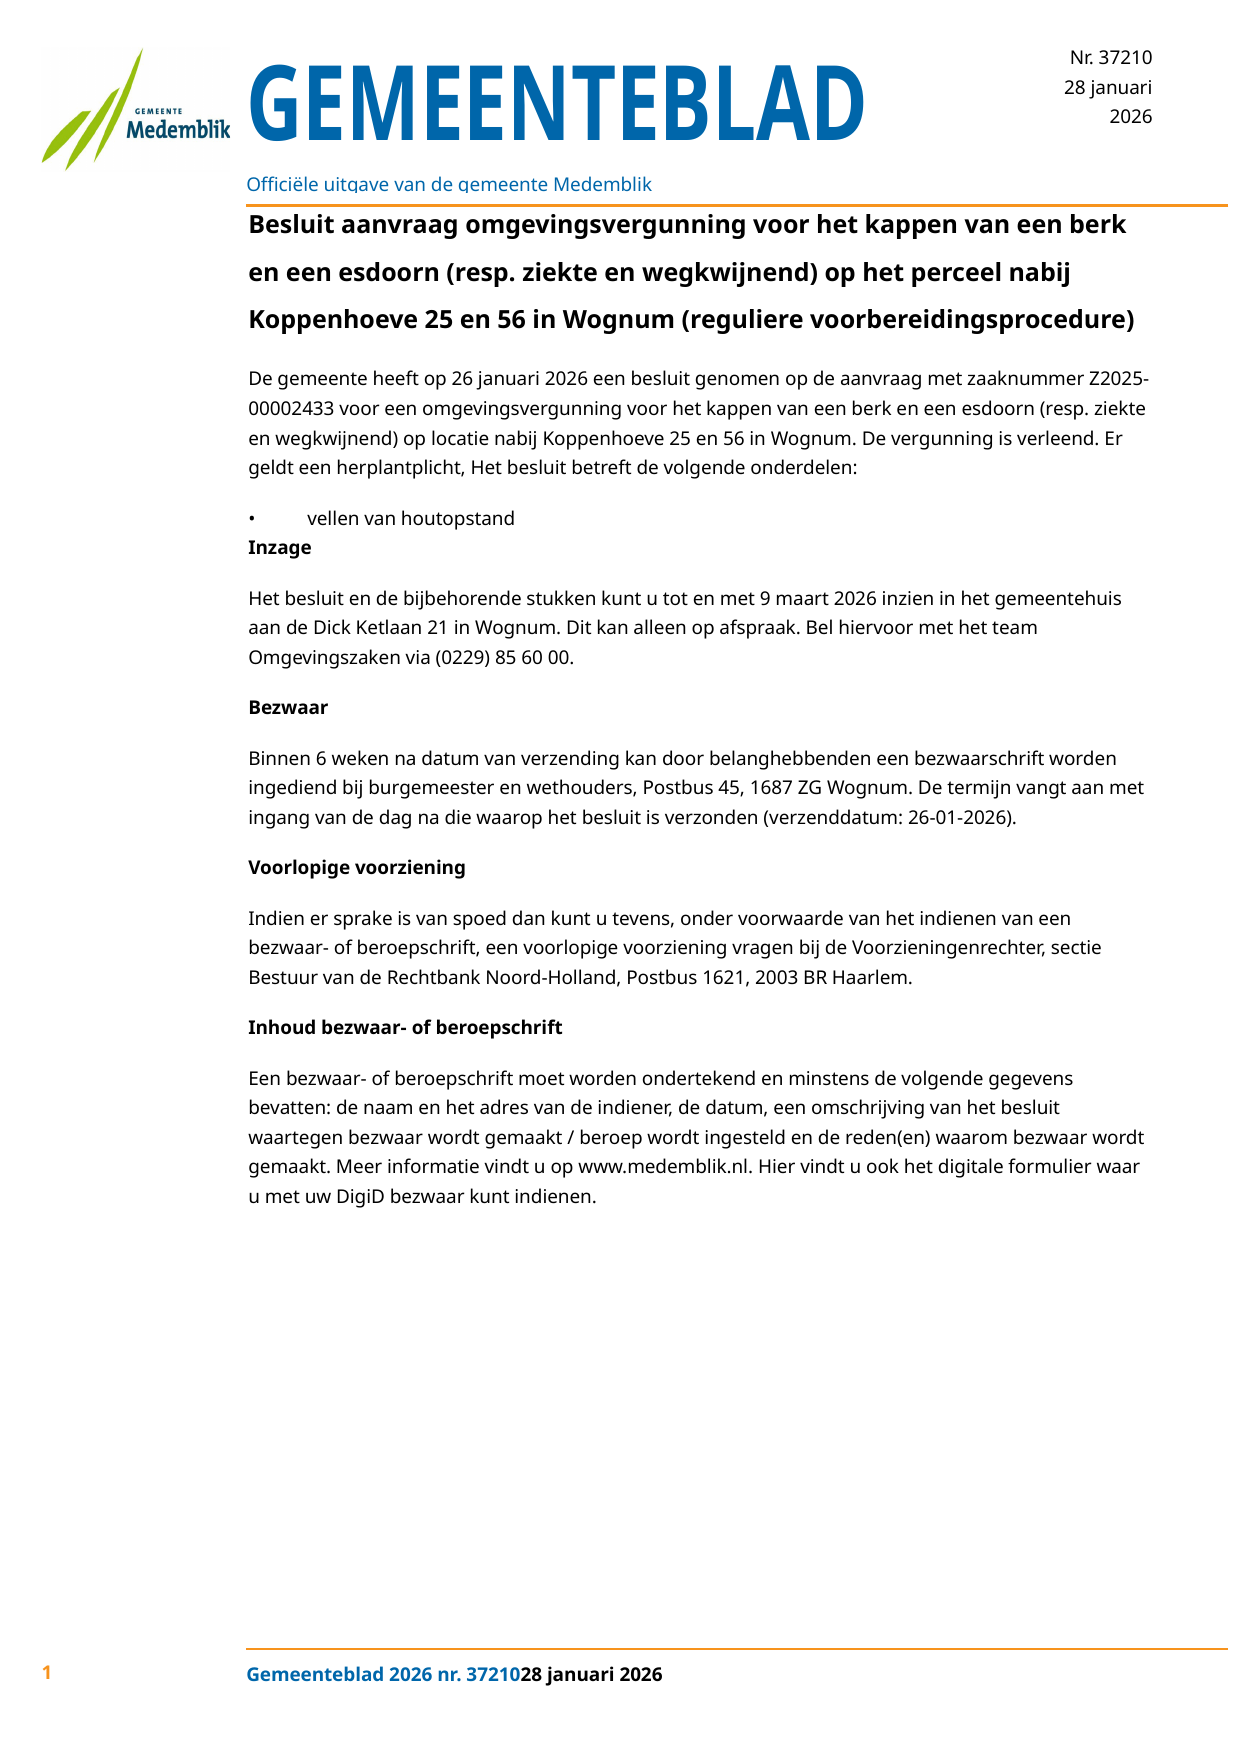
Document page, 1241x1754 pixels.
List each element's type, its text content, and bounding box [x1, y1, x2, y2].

list vellen van houtopstand [248, 505, 1152, 530]
text De gemeente heeft op 26 januari 2026 een besluit genomen op de aanvraag met zaaknummer Z2025-00002433 voor een omgevingsvergunning voor het kappen van een berk en een esdoorn (resp. ziekte en wegkwijnend) op locatie nabij Koppenhoeve 25 en 56 in Wognum. De vergunning is verleend. Er geldt een herplantplicht, Het besluit betreft de volgende onderdelen: [248, 366, 1152, 480]
text Bezwaar [248, 694, 1152, 720]
text Binnen 6 weken na datum van verzending kan door belanghebbenden een bezwaarschrift worden ingediend bij burgemeester en wethouders, Postbus 45, 1687 ZG Wognum. De termijn vangt aan met ingang van de dag na die waarop het besluit is verzonden (verzenddatum: 26-01-2026). [248, 745, 1152, 829]
text Inhoud bezwaar- of beroepschrift [248, 1014, 1152, 1040]
text Een bezwaar- of beroepschrift moet worden ondertekend en minstens de volgende gegevens bevatten: de naam en het adres van de indiener, de datum, een omschrijving van het besluit waartegen bezwaar wordt gemaakt / beroep wordt ingesteld en de reden(en) waarom bezwaar wordt gemaakt. Meer informatie vindt u op www.medemblik.nl. Hier vindt u ook het digitale formulier waar u met uw DigiD bezwaar kunt indienen. [248, 1065, 1152, 1209]
text Indien er sprake is van spoed dan kunt u tevens, onder voorwaarde van het indienen van een bezwaar- of beroepschrift, een voorlopige voorziening vragen bij de Voorzieningenrechter, sectie Bestuur van de Rechtbank Noord-Holland, Postbus 1621, 2003 BR Haarlem. [248, 905, 1152, 989]
text Voorlopige voorziening [248, 854, 1152, 880]
text Besluit aanvraag omgevingsvergunning voor het kappen van een berk en een esdoorn (resp. ziekte en wegkwijnend) op het perceel nabij Koppenhoeve 25 en 56 in Wognum (reguliere voorbereidingsprocedure) [248, 207, 1152, 336]
picture [41, 47, 231, 172]
text Het besluit en de bijbehorende stukken kunt u tot en met 9 maart 2026 inzien in het gemeentehuis aan de Dick Ketlaan 21 in Wognum. Dit kan alleen op afspraak. Bel hiervoor met het team Omgevingszaken via (0229) 85 60 00. [248, 585, 1152, 669]
text Inzage [248, 534, 1152, 560]
